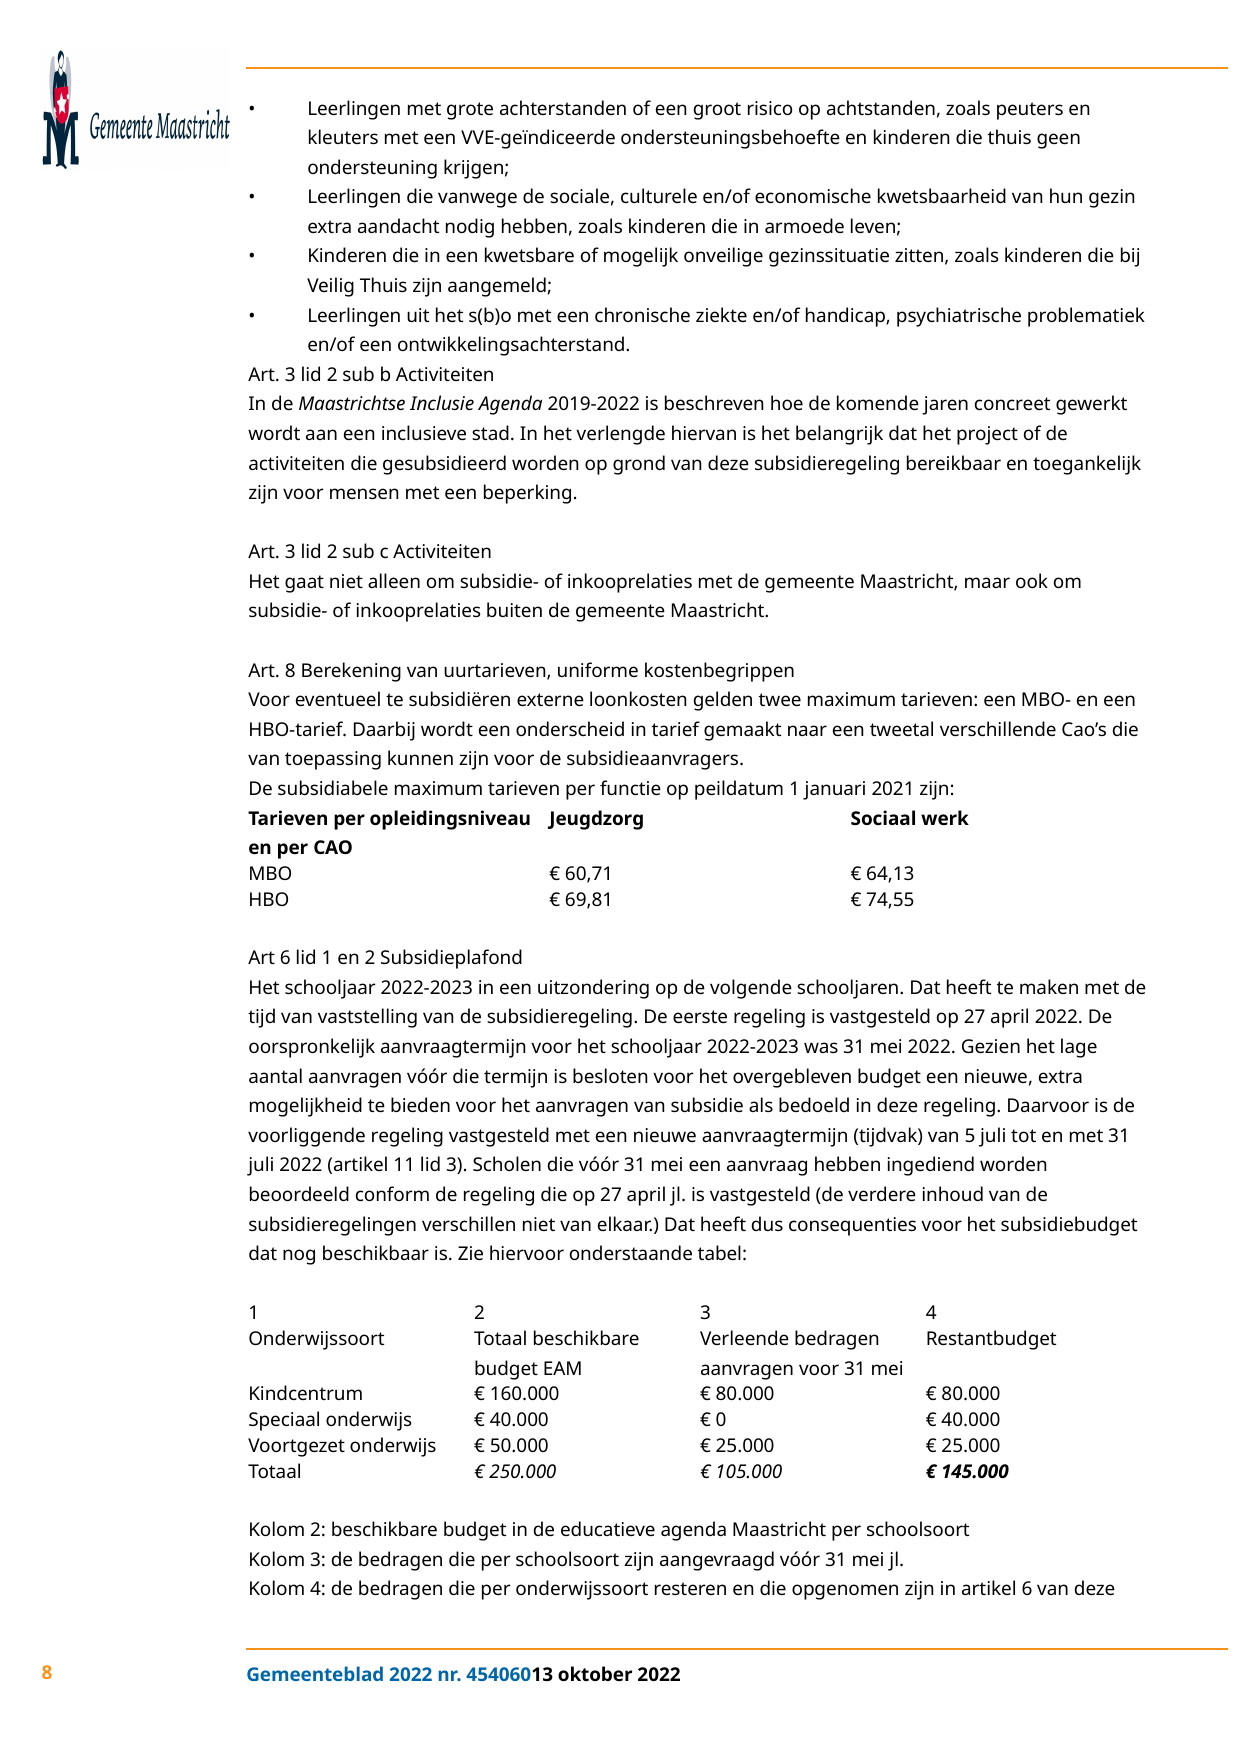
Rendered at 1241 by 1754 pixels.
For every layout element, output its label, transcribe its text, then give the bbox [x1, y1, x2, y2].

table_cell Voortgezet onderwijs [248, 1432, 474, 1458]
table_cell HBO [248, 886, 549, 912]
table_cell € 145.000 [926, 1458, 1152, 1483]
table_cell Totaal [248, 1458, 474, 1483]
list Leerlingen die vanwege de sociale, culturele en/of economische kwetsbaarheid van hun gezin extra aandacht nodig hebben, zoals kinderen die in armoede leven; [248, 183, 1152, 239]
table_cell € 25.000 [926, 1432, 1152, 1458]
text Het schooljaar 2022-2023 in een uitzondering op de volgende schooljaren. Dat heeft te maken met de tijd van vaststelling van de subsidieregeling. De eerste regeling is vastgesteld op 27 april 2022. De oorspronkelijk aanvraagtermijn voor het schooljaar 2022-2023 was 31 mei 2022. Gezien het lage aantal aanvragen vóór die termijn is besloten voor het overgebleven budget een nieuwe, extra mogelijkheid te bieden voor het aanvragen van subsidie als bedoeld in deze regeling. Daarvoor is de voorliggende regeling vastgesteld met een nieuwe aanvraagtermijn (tijdvak) van 5 juli tot en met 31 juli 2022 (artikel 11 lid 3). Scholen die vóór 31 mei een aanvraag hebben ingediend worden beoordeeld conform de regeling die op 27 april jl. is vastgesteld (de verdere inhoud van de subsidieregelingen verschillen niet van elkaar.) Dat heeft dus consequenties voor het subsidiebudget dat nog beschikbaar is. Zie hiervoor onderstaande tabel: [248, 974, 1152, 1266]
list Leerlingen uit het s(b)o met een chronische ziekte en/of handicap, psychiatrische problematiek en/of een ontwikkelingsachterstand. [248, 302, 1152, 357]
table_cell Onderwijssoort [248, 1325, 474, 1381]
text Kolom 4: de bedragen die per onderwijssoort resteren en die opgenomen zijn in artikel 6 van deze [248, 1576, 1152, 1601]
text Art. 8 Berekening van uurtarieven, uniforme kostenbegrippen [248, 657, 1152, 683]
list Kinderen die in een kwetsbare of mogelijk onveilige gezinssituatie zitten, zoals kinderen die bij Veilig Thuis zijn aangemeld; [248, 243, 1152, 298]
table_header 2 [474, 1300, 700, 1325]
table_cell € 40.000 [926, 1406, 1152, 1432]
table_header Jeugdzorg [549, 805, 850, 860]
table_header Sociaal werk [850, 805, 1152, 860]
table_cell € 69,81 [549, 886, 850, 912]
text Voor eventueel te subsidiëren externe loonkosten gelden twee maximum tarieven: een MBO- en een HBO-tarief. Daarbij wordt een onderscheid in tarief gemaakt naar een tweetal verschillende Cao’s die van toepassing kunnen zijn voor de subsidieaanvragers. [248, 686, 1152, 771]
table_cell € 250.000 [474, 1458, 700, 1483]
text Kolom 3: de bedragen die per schoolsoort zijn aangevraagd vóór 31 mei jl. [248, 1546, 1152, 1572]
text De subsidiabele maximum tarieven per functie op peildatum 1 januari 2021 zijn: [248, 775, 1152, 801]
table_header Tarieven per opleidingsniveau en per CAO [248, 805, 549, 860]
table_cell € 60,71 [549, 860, 850, 886]
picture [41, 47, 231, 172]
table_cell Totaal beschikbare budget EAM [474, 1325, 700, 1381]
table_header 3 [700, 1300, 926, 1325]
table_header 1 [248, 1300, 474, 1325]
text Art 6 lid 1 en 2 Subsidieplafond [248, 944, 1152, 970]
table_cell € 80.000 [926, 1381, 1152, 1406]
text Art. 3 lid 2 sub c Activiteiten [248, 538, 1152, 564]
table_cell MBO [248, 860, 549, 886]
table_cell € 160.000 [474, 1381, 700, 1406]
list Leerlingen met grote achterstanden of een groot risico op achtstanden, zoals peuters en kleuters met een VVE-geïndiceerde ondersteuningsbehoefte en kinderen die thuis geen ondersteuning krijgen; [248, 95, 1152, 180]
table_header 4 [926, 1300, 1152, 1325]
table_cell € 74,55 [850, 886, 1152, 912]
table_cell € 105.000 [700, 1458, 926, 1483]
text In de Maastrichtse Inclusie Agenda 2019-2022 is beschreven hoe de komende jaren concreet gewerkt wordt aan een inclusieve stad. In het verlengde hiervan is het belangrijk dat het project of de activiteiten die gesubsidieerd worden op grond van deze subsidieregeling bereikbaar en toegankelijk zijn voor mensen met een beperking. [248, 391, 1152, 505]
text Art. 3 lid 2 sub b Activiteiten [248, 361, 1152, 387]
table_cell Restantbudget [926, 1325, 1152, 1381]
table_cell € 25.000 [700, 1432, 926, 1458]
text Kolom 2: beschikbare budget in de educatieve agenda Maastricht per schoolsoort [248, 1516, 1152, 1542]
table_cell € 64,13 [850, 860, 1152, 886]
table_cell € 40.000 [474, 1406, 700, 1432]
table_cell Kindcentrum [248, 1381, 474, 1406]
table_cell Speciaal onderwijs [248, 1406, 474, 1432]
text Het gaat niet alleen om subsidie- of inkooprelaties met de gemeente Maastricht, maar ook om subsidie- of inkooprelaties buiten de gemeente Maastricht. [248, 568, 1152, 623]
table_cell € 0 [700, 1406, 926, 1432]
table_cell € 50.000 [474, 1432, 700, 1458]
table_cell € 80.000 [700, 1381, 926, 1406]
table_cell Verleende bedragen aanvragen voor 31 mei [700, 1325, 926, 1381]
